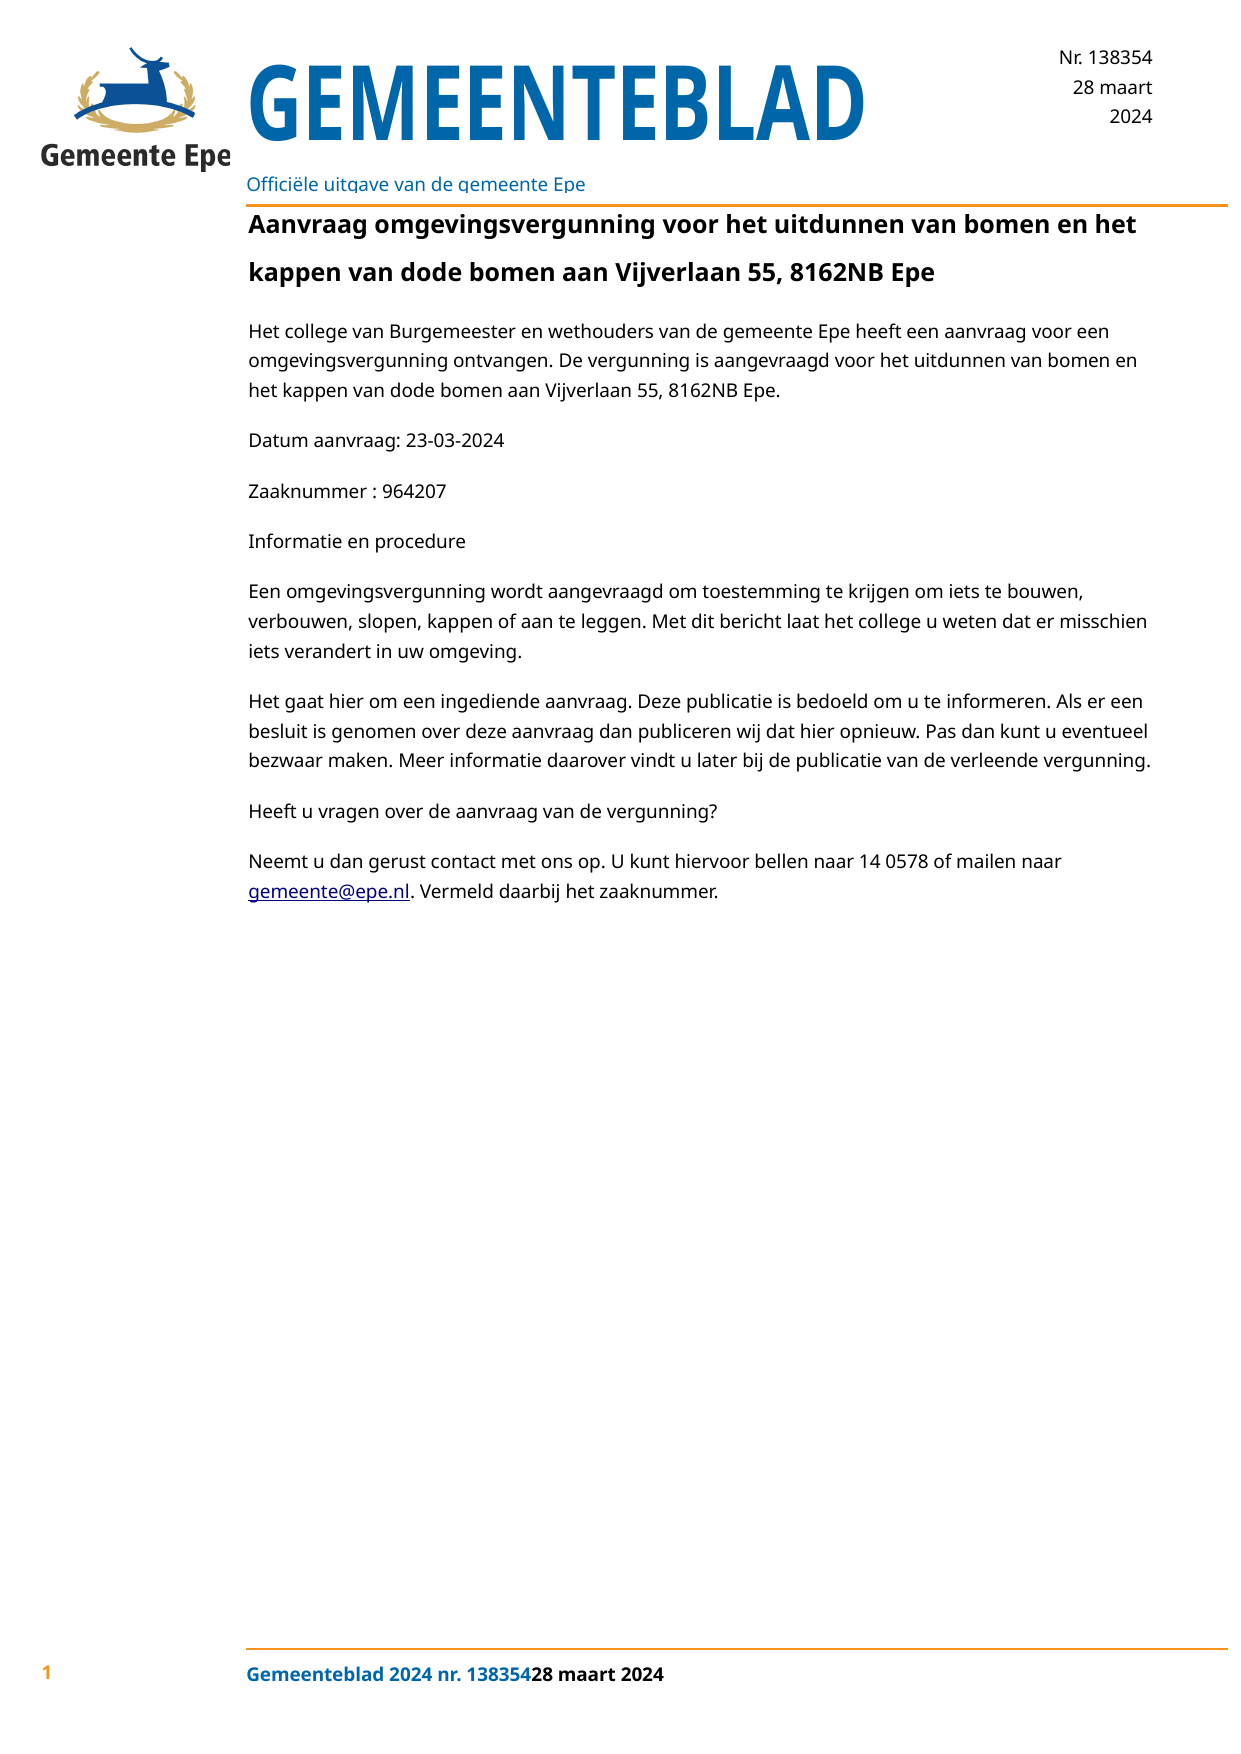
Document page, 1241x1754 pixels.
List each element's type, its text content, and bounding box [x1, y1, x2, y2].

picture [41, 47, 231, 172]
text Datum aanvraag: 23-03-2024 [248, 427, 1152, 453]
text Zaaknummer : 964207 [248, 478, 1152, 504]
text Heeft u vragen over de aanvraag van de vergunning? [248, 798, 1152, 824]
text Het college van Burgemeester en wethouders van de gemeente Epe heeft een aanvraag voor een omgevingsvergunning ontvangen. De vergunning is aangevraagd voor het uitdunnen van bomen en het kappen van dode bomen aan Vijverlaan 55, 8162NB Epe. [248, 318, 1152, 403]
text Het gaat hier om een ingediende aanvraag. Deze publicatie is bedoeld om u te informeren. Als er een besluit is genomen over deze aanvraag dan publiceren wij dat hier opnieuw. Pas dan kunt u eventueel bezwaar maken. Meer informatie daarover vindt u later bij de publicatie van de verleende vergunning. [248, 688, 1152, 773]
text Aanvraag omgevingsvergunning voor het uitdunnen van bomen en het kappen van dode bomen aan Vijverlaan 55, 8162NB Epe [248, 207, 1152, 288]
text Een omgevingsvergunning wordt aangevraagd om toestemming te krijgen om iets te bouwen, verbouwen, slopen, kappen of aan te leggen. Met dit bericht laat het college u weten dat er misschien iets verandert in uw omgeving. [248, 579, 1152, 664]
text Informatie en procedure [248, 528, 1152, 554]
text Neemt u dan gerust contact met ons op. U kunt hiervoor bellen naar 14 0578 of mailen naar gemeente@epe.nl. Vermeld daarbij het zaaknummer. [248, 848, 1152, 904]
